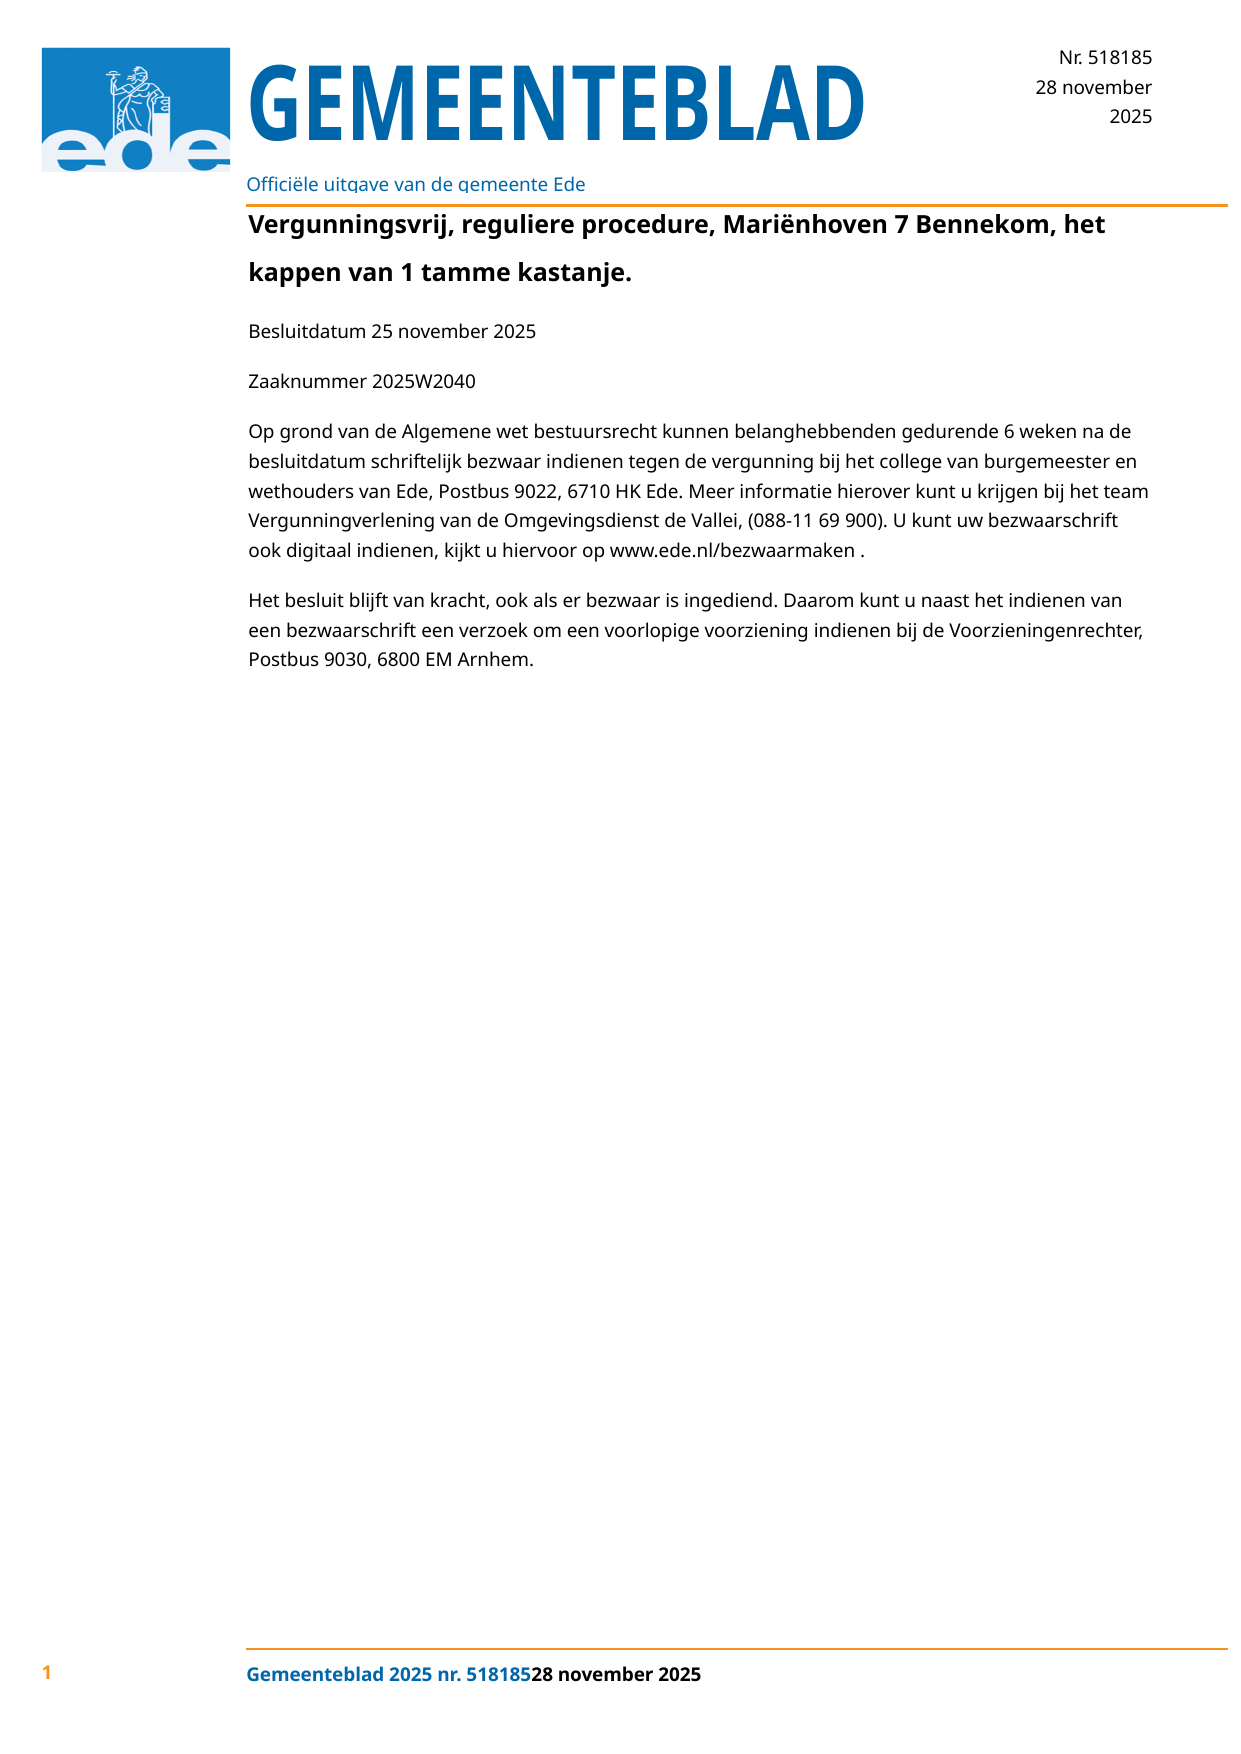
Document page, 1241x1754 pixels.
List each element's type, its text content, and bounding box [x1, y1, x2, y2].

text Op grond van de Algemene wet bestuursrecht kunnen belanghebbenden gedurende 6 weken na de besluitdatum schriftelijk bezwaar indienen tegen de vergunning bij het college van burgemeester en wethouders van Ede, Postbus 9022, 6710 HK Ede. Meer informatie hierover kunt u krijgen bij het team Vergunningverlening van de Omgevingsdienst de Vallei, (088-11 69 900). U kunt uw bezwaarschrift ook digitaal indienen, kijkt u hiervoor op www.ede.nl/bezwaarmaken . [248, 419, 1152, 563]
text Besluitdatum 25 november 2025 [248, 318, 1152, 344]
text Het besluit blijft van kracht, ook als er bezwaar is ingediend. Daarom kunt u naast het indienen van een bezwaarschrift een verzoek om een voorlopige voorziening indienen bij de Voorzieningenrechter, Postbus 9030, 6800 EM Arnhem. [248, 587, 1152, 672]
picture [41, 47, 231, 172]
text Zaaknummer 2025W2040 [248, 368, 1152, 394]
text Vergunningsvrij, reguliere procedure, Mariënhoven 7 Bennekom, het kappen van 1 tamme kastanje. [248, 207, 1152, 288]
